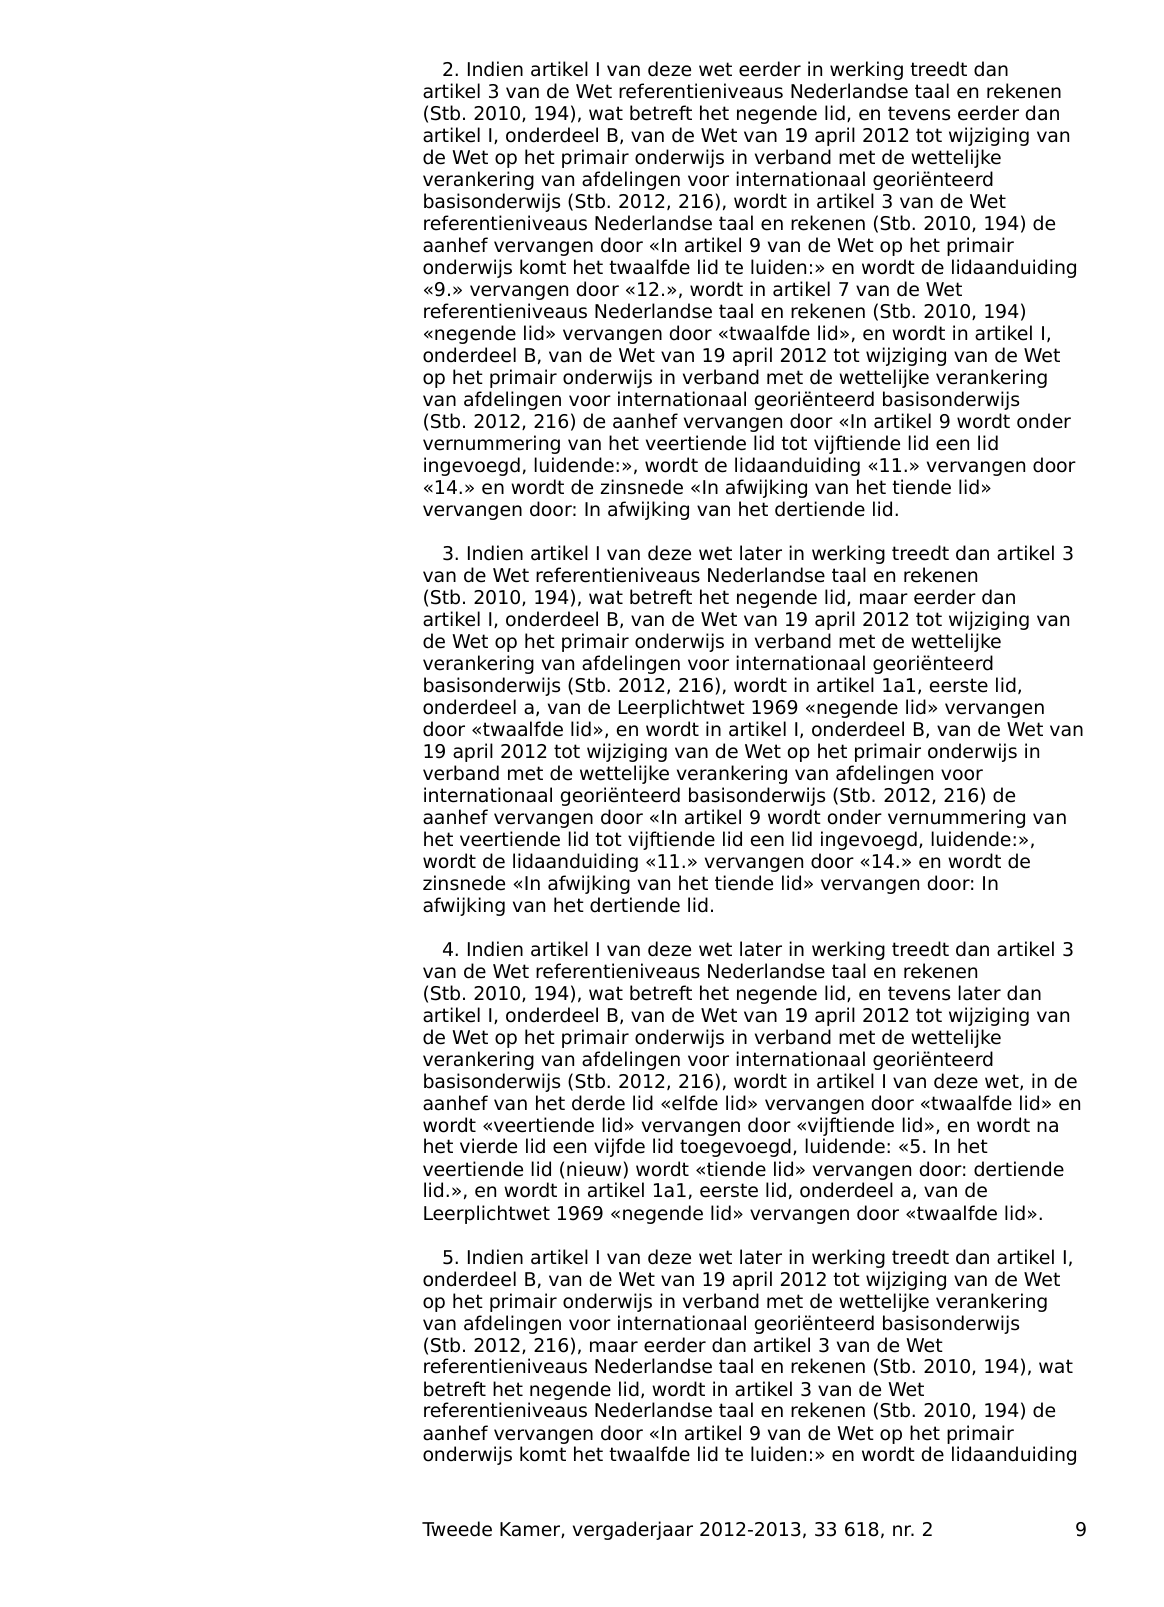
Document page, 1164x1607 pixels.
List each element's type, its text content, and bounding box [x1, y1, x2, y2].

text 5. Indien artikel I van deze wet later in werking treedt dan artikel I, onderdeel B, van de Wet van 19 april 2012 tot wijziging van de Wet op het primair onderwijs in verband met de wettelijke verankering van afdelingen voor internationaal georiënteerd basisonderwijs (Stb. 2012, 216), maar eerder dan artikel 3 van de Wet referentieniveaus Nederlandse taal en rekenen (Stb. 2010, 194), wat betreft het negende lid, wordt in artikel 3 van de Wet referentieniveaus Nederlandse taal en rekenen (Stb. 2010, 194) de aanhef vervangen door «In artikel 9 van de Wet op het primair onderwijs komt het twaalfde lid te luiden:» en wordt de lidaanduiding [422, 1247, 1087, 1466]
text 2. Indien artikel I van deze wet eerder in werking treedt dan artikel 3 van de Wet referentieniveaus Nederlandse taal en rekenen (Stb. 2010, 194), wat betreft het negende lid, en tevens eerder dan artikel I, onderdeel B, van de Wet van 19 april 2012 tot wijziging van de Wet op het primair onderwijs in verband met de wettelijke verankering van afdelingen voor internationaal georiënteerd basisonderwijs (Stb. 2012, 216), wordt in artikel 3 van de Wet referentieniveaus Nederlandse taal en rekenen (Stb. 2010, 194) de aanhef vervangen door «In artikel 9 van de Wet op het primair onderwijs komt het twaalfde lid te luiden:» en wordt de lidaanduiding «9.» vervangen door «12.», wordt in artikel 7 van de Wet referentieniveaus Nederlandse taal en rekenen (Stb. 2010, 194) «negende lid» vervangen door «twaalfde lid», en wordt in artikel I, onderdeel B, van de Wet van 19 april 2012 tot wijziging van de Wet op het primair onderwijs in verband met de wettelijke verankering van afdelingen voor internationaal georiënteerd basisonderwijs (Stb. 2012, 216) de aanhef vervangen door «In artikel 9 wordt onder vernummering van het veertiende lid tot vijftiende lid een lid ingevoegd, luidende:», wordt de lidaanduiding «11.» vervangen door «14.» en wordt de zinsnede «In afwijking van het tiende lid» vervangen door: In afwijking van het dertiende lid. [422, 59, 1087, 521]
text 4. Indien artikel I van deze wet later in werking treedt dan artikel 3 van de Wet referentieniveaus Nederlandse taal en rekenen (Stb. 2010, 194), wat betreft het negende lid, en tevens later dan artikel I, onderdeel B, van de Wet van 19 april 2012 tot wijziging van de Wet op het primair onderwijs in verband met de wettelijke verankering van afdelingen voor internationaal georiënteerd basisonderwijs (Stb. 2012, 216), wordt in artikel I van deze wet, in de aanhef van het derde lid «elfde lid» vervangen door «twaalfde lid» en wordt «veertiende lid» vervangen door «vijftiende lid», en wordt na het vierde lid een vijfde lid toegevoegd, luidende: «5. In het veertiende lid (nieuw) wordt «tiende lid» vervangen door: dertiende lid.», en wordt in artikel 1a1, eerste lid, onderdeel a, van de Leerplichtwet 1969 «negende lid» vervangen door «twaalfde lid». [422, 939, 1087, 1224]
text 3. Indien artikel I van deze wet later in werking treedt dan artikel 3 van de Wet referentieniveaus Nederlandse taal en rekenen (Stb. 2010, 194), wat betreft het negende lid, maar eerder dan artikel I, onderdeel B, van de Wet van 19 april 2012 tot wijziging van de Wet op het primair onderwijs in verband met de wettelijke verankering van afdelingen voor internationaal georiënteerd basisonderwijs (Stb. 2012, 216), wordt in artikel 1a1, eerste lid, onderdeel a, van de Leerplichtwet 1969 «negende lid» vervangen door «twaalfde lid», en wordt in artikel I, onderdeel B, van de Wet van 19 april 2012 tot wijziging van de Wet op het primair onderwijs in verband met de wettelijke verankering van afdelingen voor internationaal georiënteerd basisonderwijs (Stb. 2012, 216) de aanhef vervangen door «In artikel 9 wordt onder vernummering van het veertiende lid tot vijftiende lid een lid ingevoegd, luidende:», wordt de lidaanduiding «11.» vervangen door «14.» en wordt de zinsnede «In afwijking van het tiende lid» vervangen door: In afwijking van het dertiende lid. [422, 543, 1087, 916]
